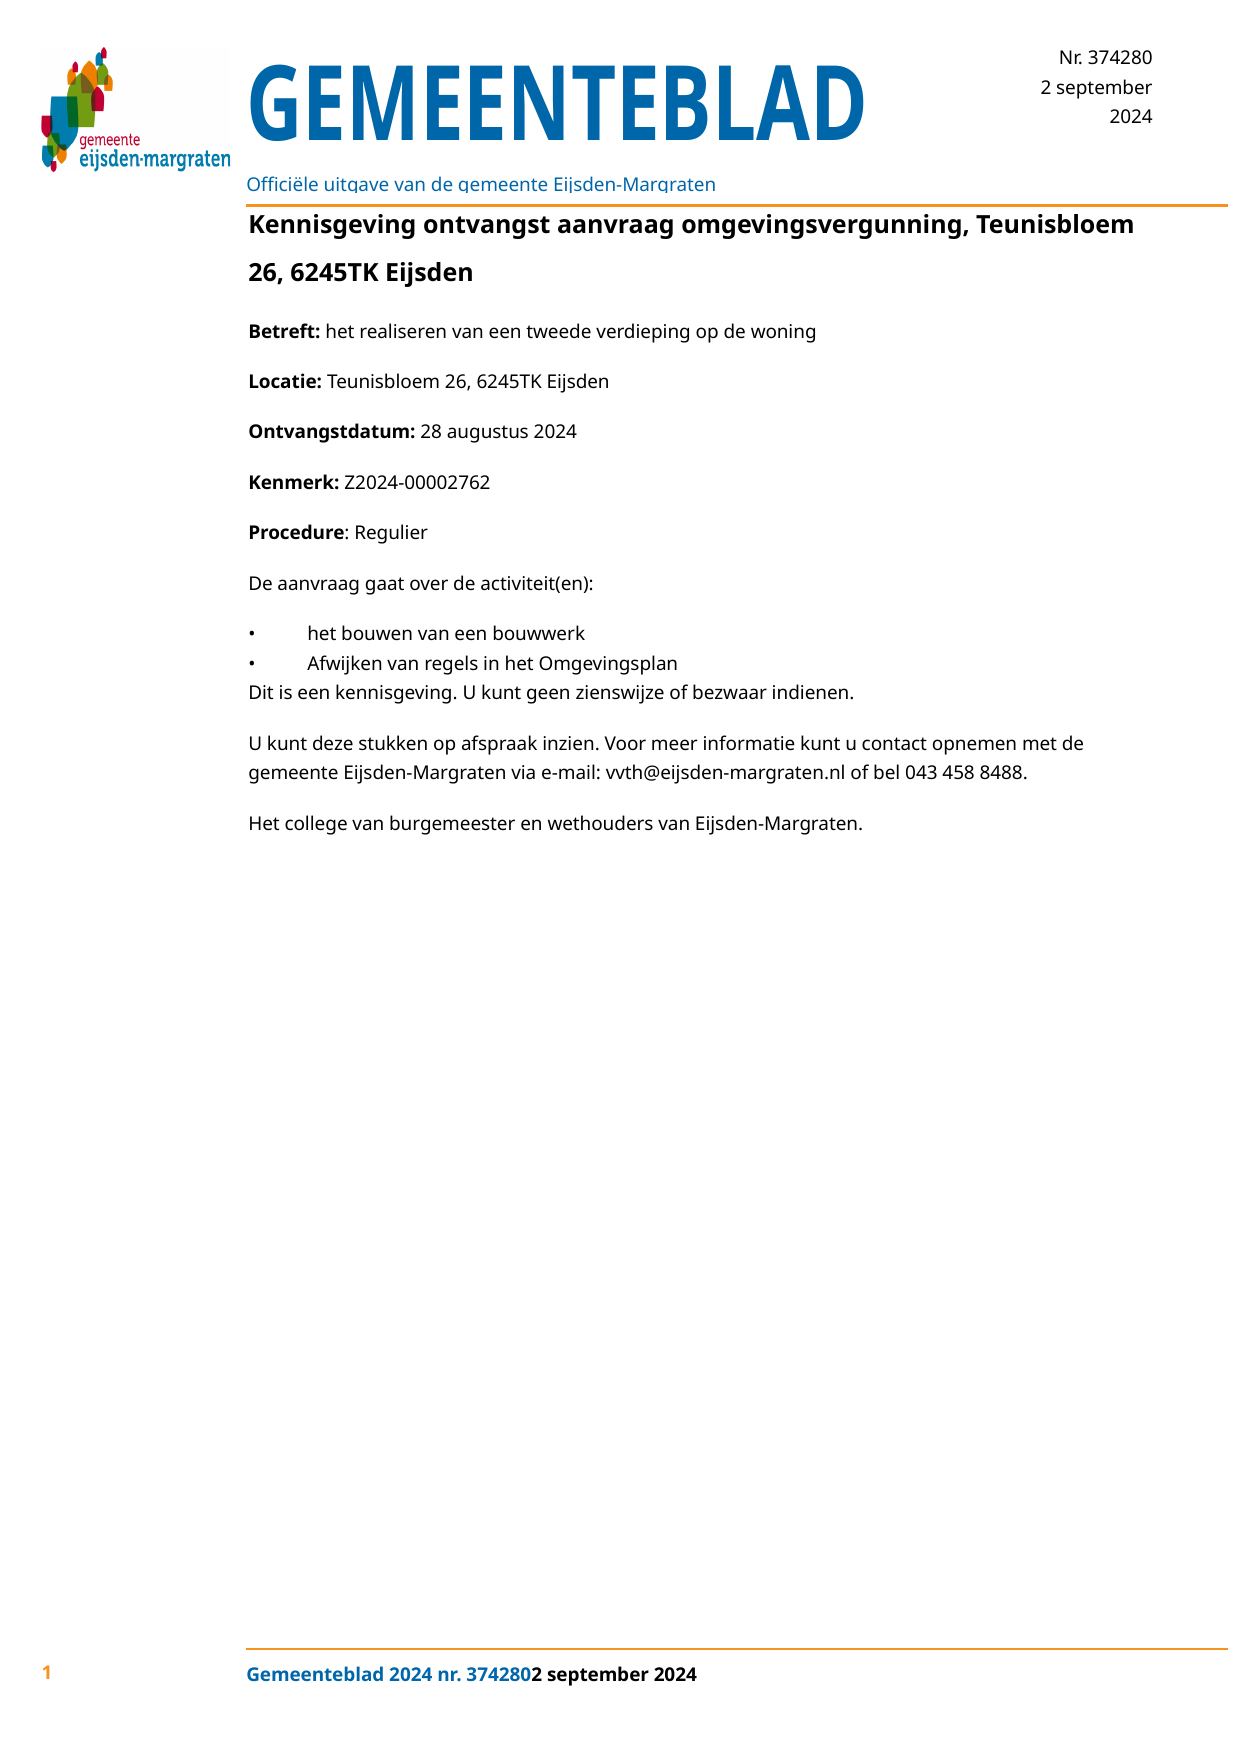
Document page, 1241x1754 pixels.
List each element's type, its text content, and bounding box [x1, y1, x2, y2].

text Procedure: Regulier [248, 519, 1152, 545]
text Kenmerk: Z2024-00002762 [248, 469, 1152, 495]
list het bouwen van een bouwwerk [248, 620, 1152, 646]
text U kunt deze stukken op afspraak inzien. Voor meer informatie kunt u contact opnemen met de gemeente Eijsden-Margraten via e-mail: vvth@eijsden-margraten.nl of bel 043 458 8488. [248, 730, 1152, 785]
text Ontvangstdatum: 28 augustus 2024 [248, 419, 1152, 444]
picture [41, 47, 231, 172]
list Afwijken van regels in het Omgevingsplan [248, 650, 1152, 676]
text Betreft: het realiseren van een tweede verdieping op de woning [248, 318, 1152, 344]
text De aanvraag gaat over de activiteit(en): [248, 570, 1152, 596]
text Het college van burgemeester en wethouders van Eijsden-Margraten. [248, 810, 1152, 836]
text Kennisgeving ontvangst aanvraag omgevingsvergunning, Teunisbloem 26, 6245TK Eijsden [248, 207, 1152, 288]
text Locatie: Teunisbloem 26, 6245TK Eijsden [248, 368, 1152, 394]
text Dit is een kennisgeving. U kunt geen zienswijze of bezwaar indienen. [248, 679, 1152, 705]
